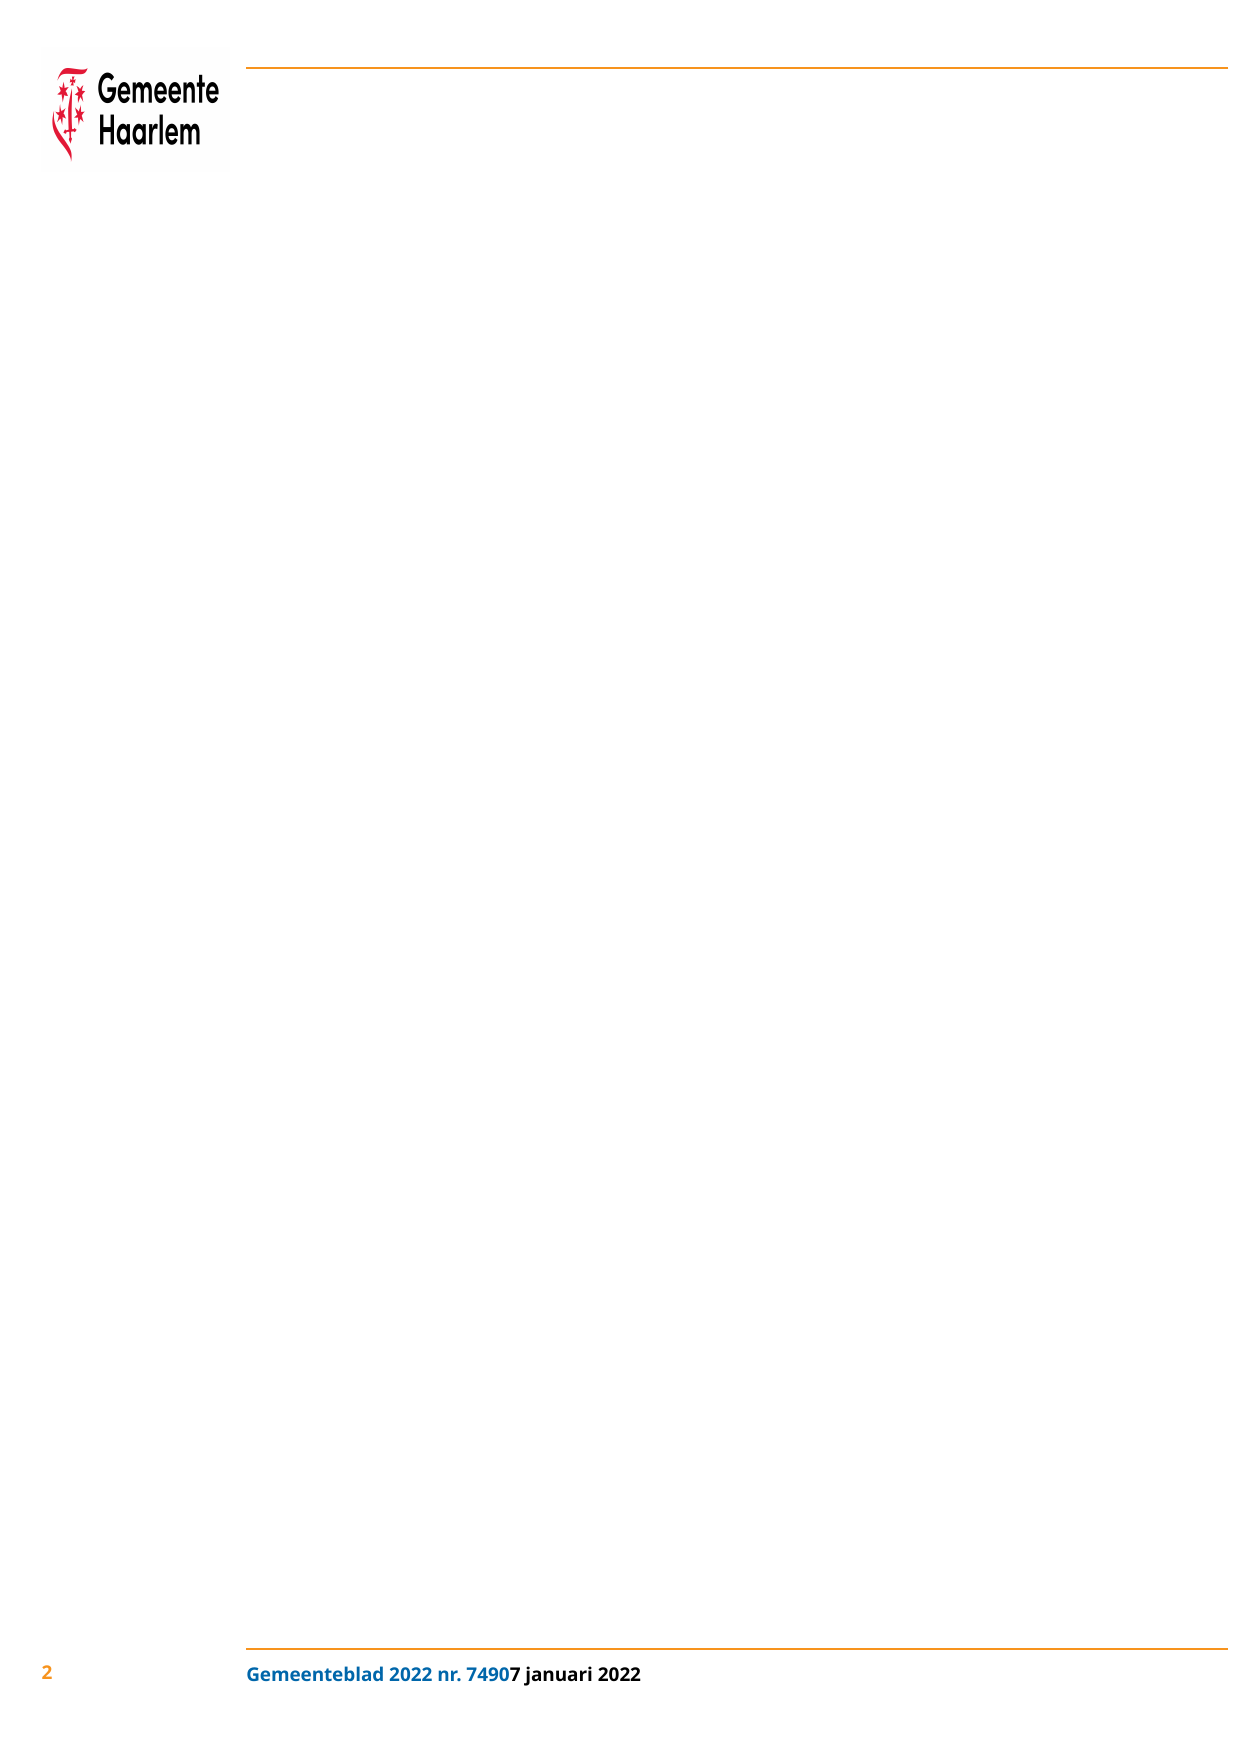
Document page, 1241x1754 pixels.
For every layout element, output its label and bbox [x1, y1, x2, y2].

picture [41, 47, 231, 172]
